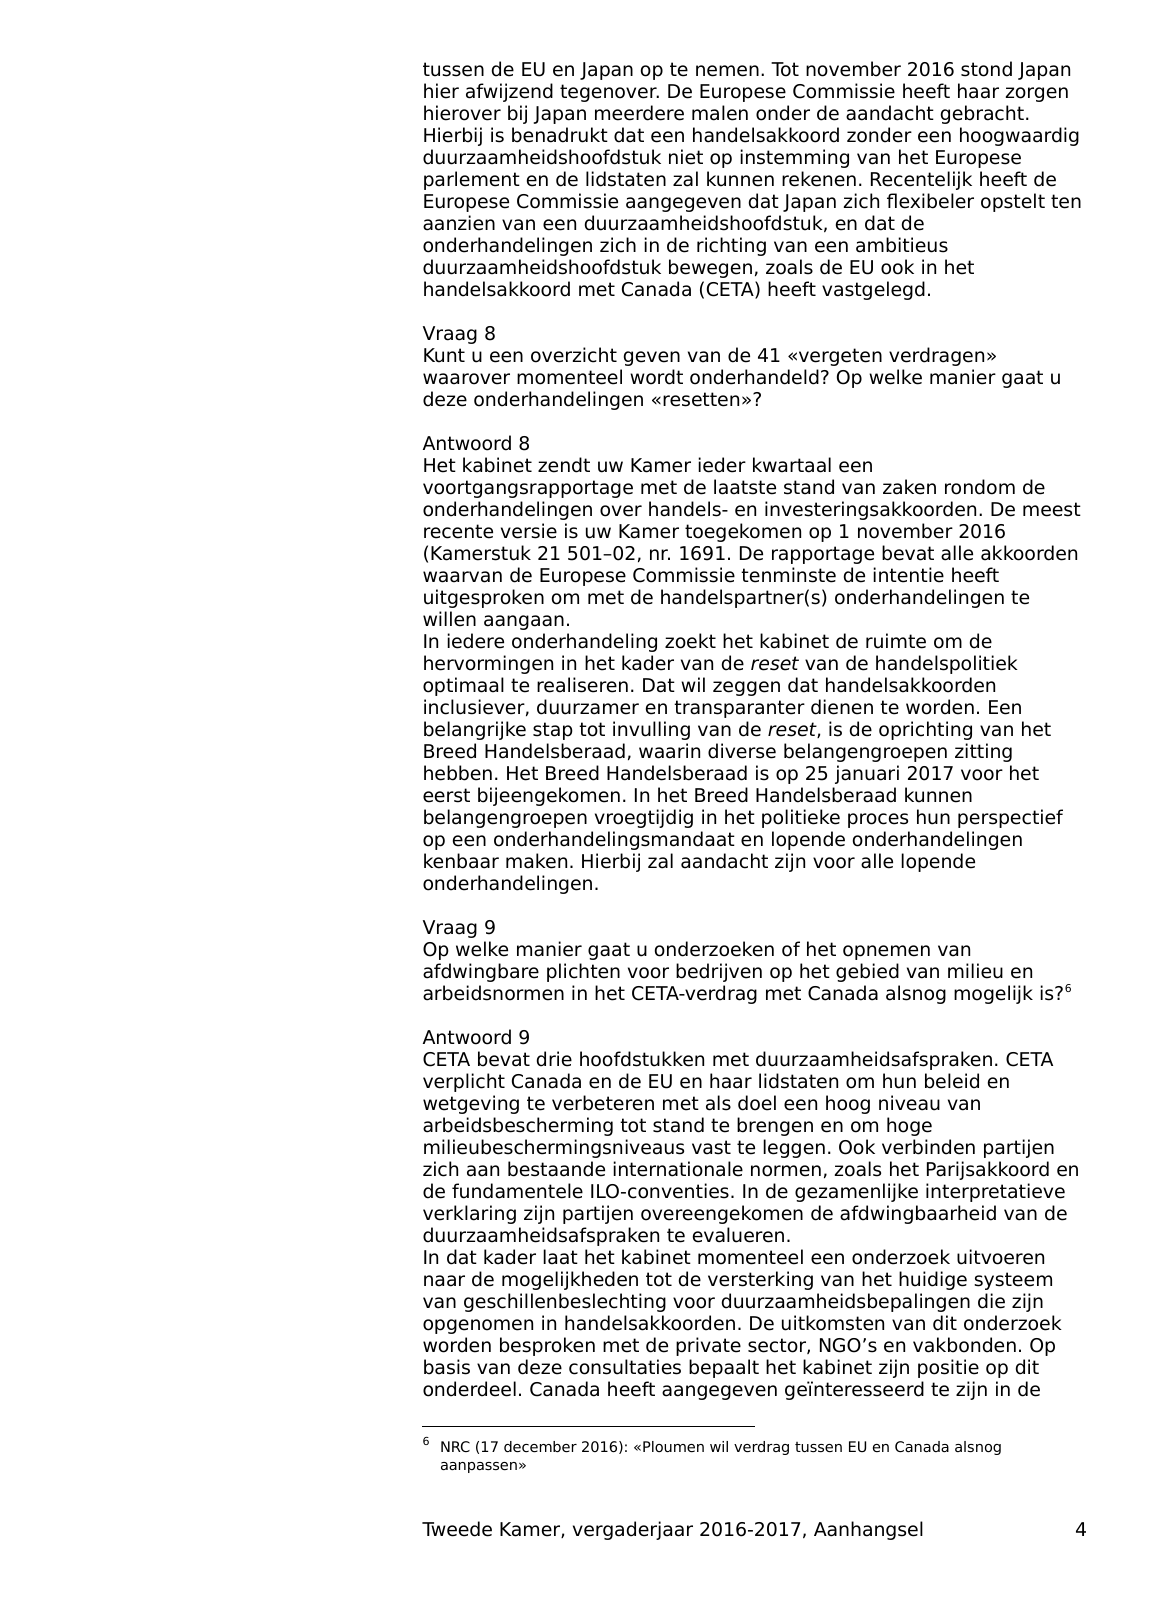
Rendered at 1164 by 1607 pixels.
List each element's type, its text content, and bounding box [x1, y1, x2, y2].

text In iedere onderhandeling zoekt het kabinet de ruimte om de hervormingen in het kader van de reset van de handelspolitiek optimaal te realiseren. Dat wil zeggen dat handelsakkoorden inclusiever, duurzamer en transparanter dienen te worden. Een belangrijke stap tot invulling van de reset, is de oprichting van het Breed Handelsberaad, waarin diverse belangengroepen zitting hebben. Het Breed Handelsberaad is op 25 januari 2017 voor het eerst bijeengekomen. In het Breed Handelsberaad kunnen belangengroepen vroegtijdig in het politieke proces hun perspectief op een onderhandelingsmandaat en lopende onderhandelingen kenbaar maken. Hierbij zal aandacht zijn voor alle lopende onderhandelingen. [422, 631, 1087, 895]
text Antwoord 8 [422, 433, 1087, 455]
text NRC (17 december 2016): «Ploumen wil verdrag tussen EU en Canada alsnog aanpassen» [422, 1435, 1087, 1474]
text Het kabinet zendt uw Kamer ieder kwartaal een voortgangsrapportage met de laatste stand van zaken rondom de onderhandelingen over handels- en investeringsakkoorden. De meest recente versie is uw Kamer toegekomen op 1 november 2016 (Kamerstuk 21 501–02, nr. 1691. De rapportage bevat alle akkoorden waarvan de Europese Commissie tenminste de intentie heeft uitgesproken om met de handelspartner(s) onderhandelingen te willen aangaan. [422, 455, 1087, 631]
text CETA bevat drie hoofdstukken met duurzaamheidsafspraken. CETA verplicht Canada en de EU en haar lidstaten om hun beleid en wetgeving te verbeteren met als doel een hoog niveau van arbeidsbescherming tot stand te brengen en om hoge milieubeschermingsniveaus vast te leggen. Ook verbinden partijen zich aan bestaande internationale normen, zoals het Parijsakkoord en de fundamentele ILO-conventies. In de gezamenlijke interpretatieve verklaring zijn partijen overeengekomen de afdwingbaarheid van de duurzaamheidsafspraken te evalueren. [422, 1049, 1087, 1247]
text tussen de EU en Japan op te nemen. Tot november 2016 stond Japan hier afwijzend tegenover. De Europese Commissie heeft haar zorgen hierover bij Japan meerdere malen onder de aandacht gebracht. Hierbij is benadrukt dat een handelsakkoord zonder een hoogwaardig duurzaamheidshoofdstuk niet op instemming van het Europese parlement en de lidstaten zal kunnen rekenen. Recentelijk heeft de Europese Commissie aangegeven dat Japan zich flexibeler opstelt ten aanzien van een duurzaamheidshoofdstuk, en dat de onderhandelingen zich in de richting van een ambitieus duurzaamheidshoofdstuk bewegen, zoals de EU ook in het handelsakkoord met Canada (CETA) heeft vastgelegd. [422, 59, 1087, 301]
text Antwoord 9 [422, 1027, 1087, 1049]
text Op welke manier gaat u onderzoeken of het opnemen van afdwingbare plichten voor bedrijven op het gebied van milieu en arbeidsnormen in het CETA-verdrag met Canada alsnog mogelijk is? [422, 939, 1087, 1005]
text Kunt u een overzicht geven van de 41 «vergeten verdragen» waarover momenteel wordt onderhandeld? Op welke manier gaat u deze onderhandelingen «resetten»? [422, 345, 1087, 411]
text Vraag 8 [422, 323, 1087, 345]
text In dat kader laat het kabinet momenteel een onderzoek uitvoeren naar de mogelijkheden tot de versterking van het huidige systeem van geschillenbeslechting voor duurzaamheidsbepalingen die zijn opgenomen in handelsakkoorden. De uitkomsten van dit onderzoek worden besproken met de private sector, NGO’s en vakbonden. Op basis van deze consultaties bepaalt het kabinet zijn positie op dit onderdeel. Canada heeft aangegeven geïnteresseerd te zijn in de [422, 1247, 1087, 1401]
text Vraag 9 [422, 917, 1087, 939]
